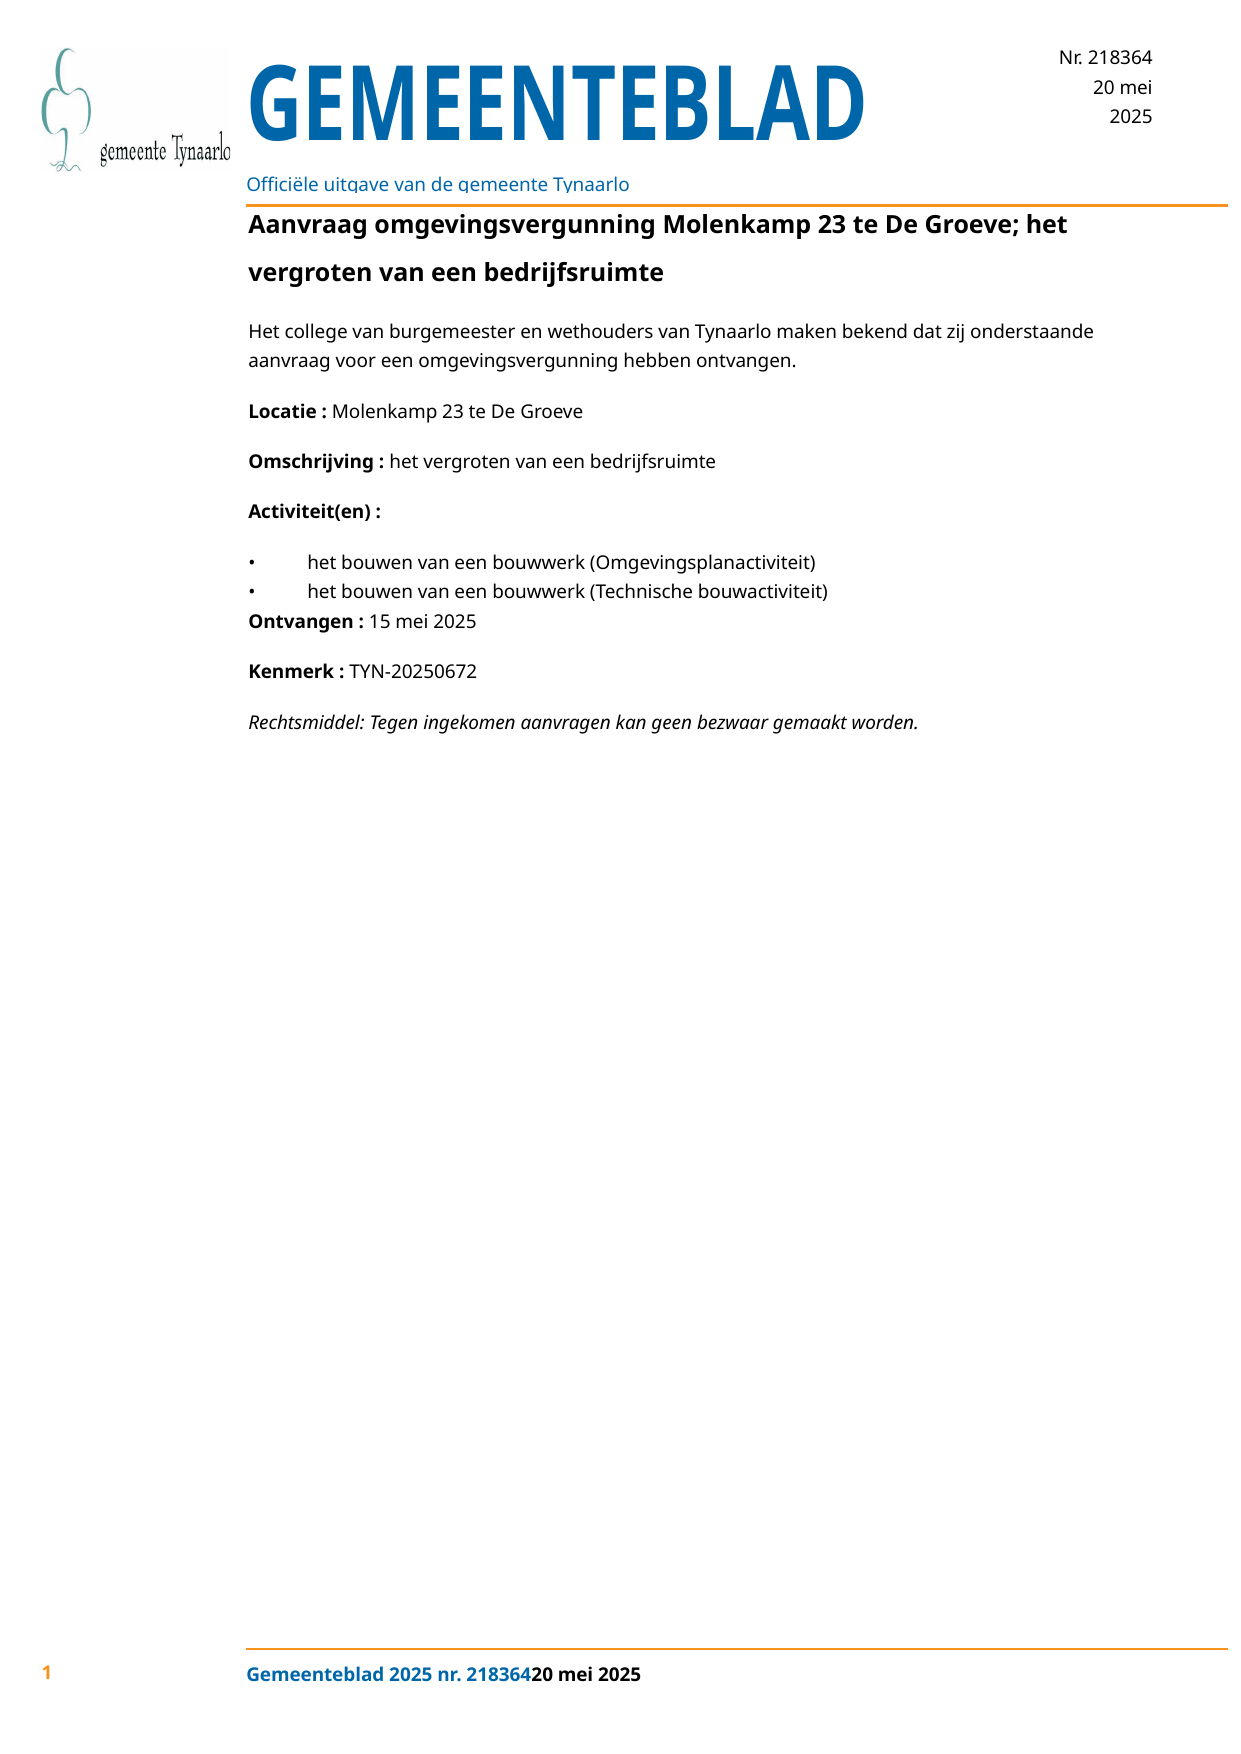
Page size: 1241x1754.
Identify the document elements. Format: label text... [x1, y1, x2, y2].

text Locatie : Molenkamp 23 te De Groeve [248, 398, 1152, 424]
text Omschrijving : het vergroten van een bedrijfsruimte [248, 448, 1152, 474]
text Het college van burgemeester en wethouders van Tynaarlo maken bekend dat zij onderstaande aanvraag voor een omgevingsvergunning hebben ontvangen. [248, 318, 1152, 373]
text Ontvangen : 15 mei 2025 [248, 608, 1152, 634]
text Kenmerk : TYN-20250672 [248, 659, 1152, 684]
text Rechtsmiddel: Tegen ingekomen aanvragen kan geen bezwaar gemaakt worden. [248, 709, 1152, 735]
text Aanvraag omgevingsvergunning Molenkamp 23 te De Groeve; het vergroten van een bedrijfsruimte [248, 207, 1152, 288]
text Activiteit(en) : [248, 499, 1152, 524]
list het bouwen van een bouwwerk (Omgevingsplanactiviteit) [248, 549, 1152, 575]
list het bouwen van een bouwwerk (Technische bouwactiviteit) [248, 579, 1152, 604]
picture [41, 47, 231, 172]
